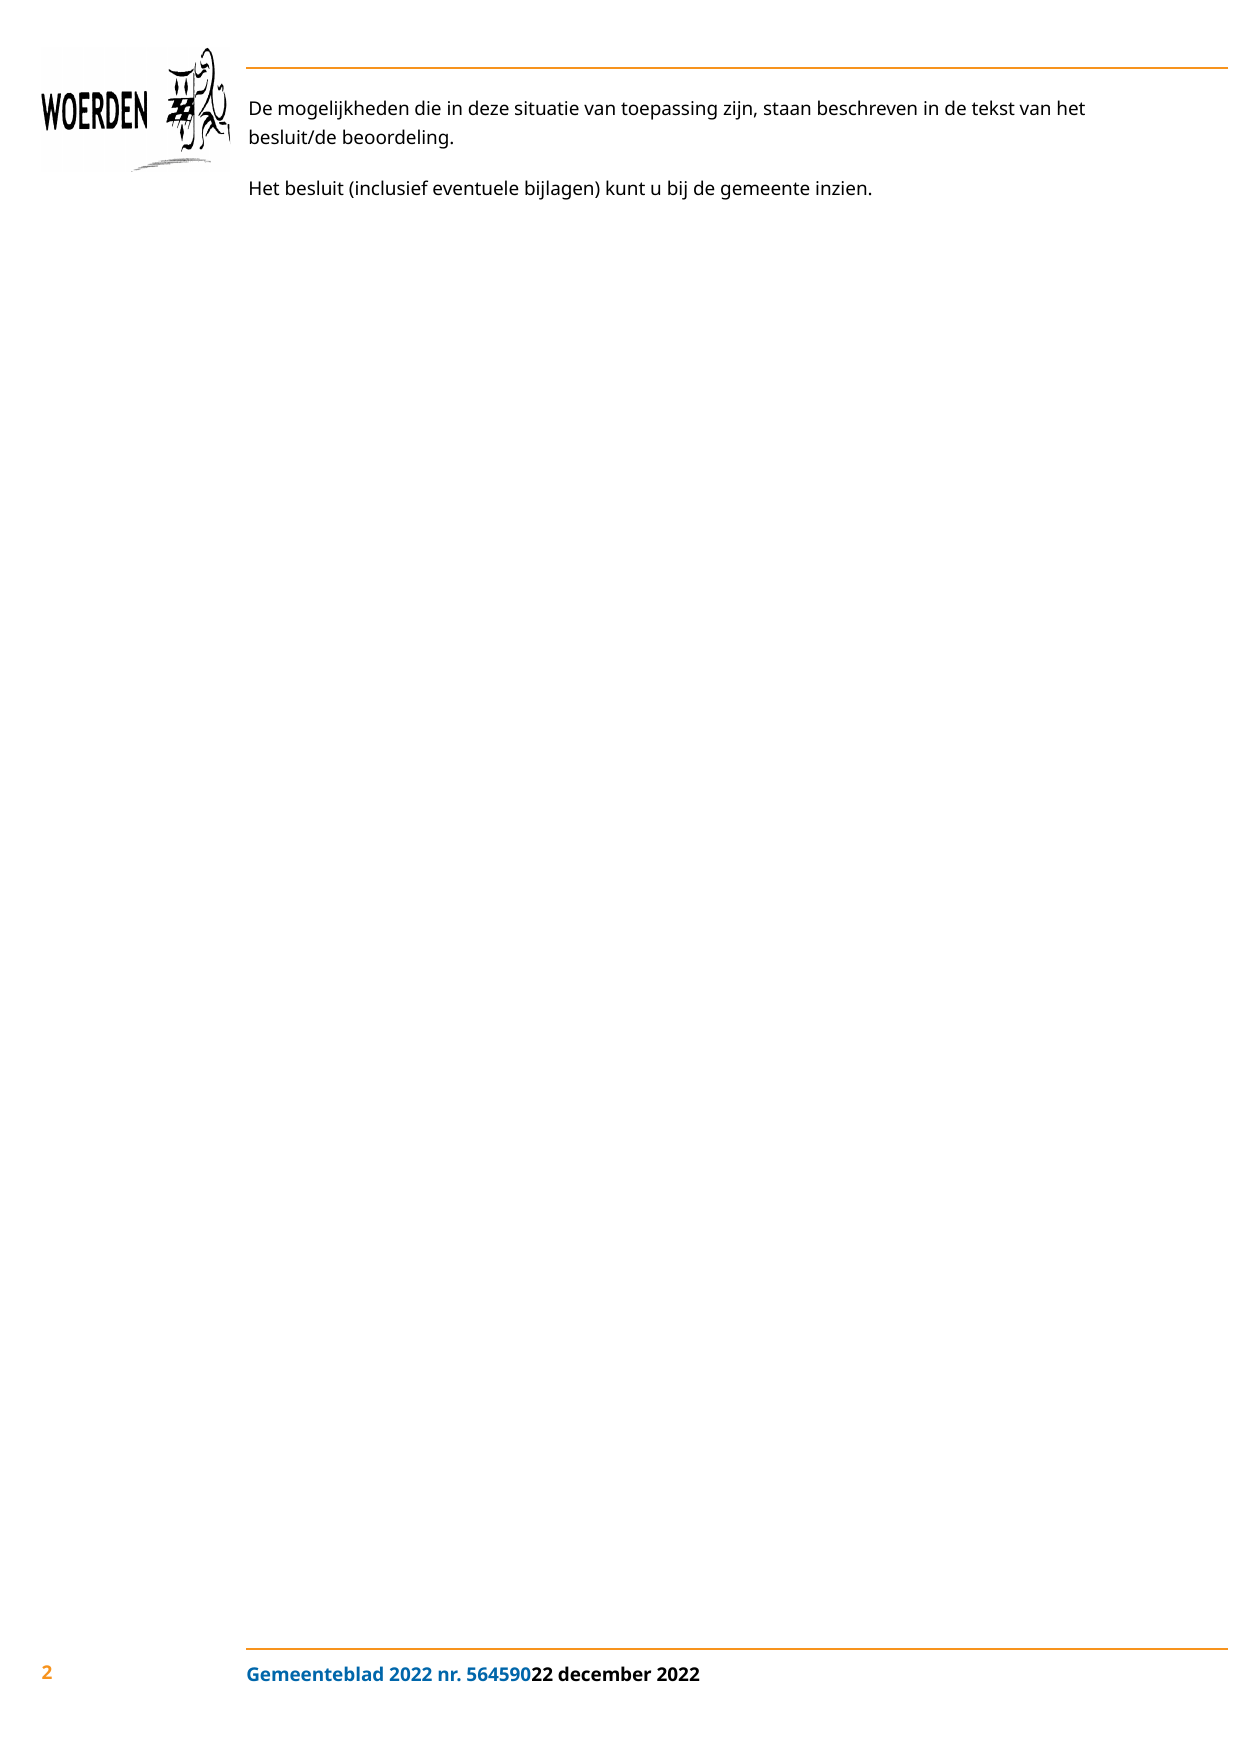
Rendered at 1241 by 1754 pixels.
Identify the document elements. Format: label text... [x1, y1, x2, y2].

text De mogelijkheden die in deze situatie van toepassing zijn, staan beschreven in de tekst van het besluit/de beoordeling. [248, 95, 1152, 150]
picture [41, 47, 231, 172]
text Het besluit (inclusief eventuele bijlagen) kunt u bij de gemeente inzien. [248, 175, 1152, 201]
